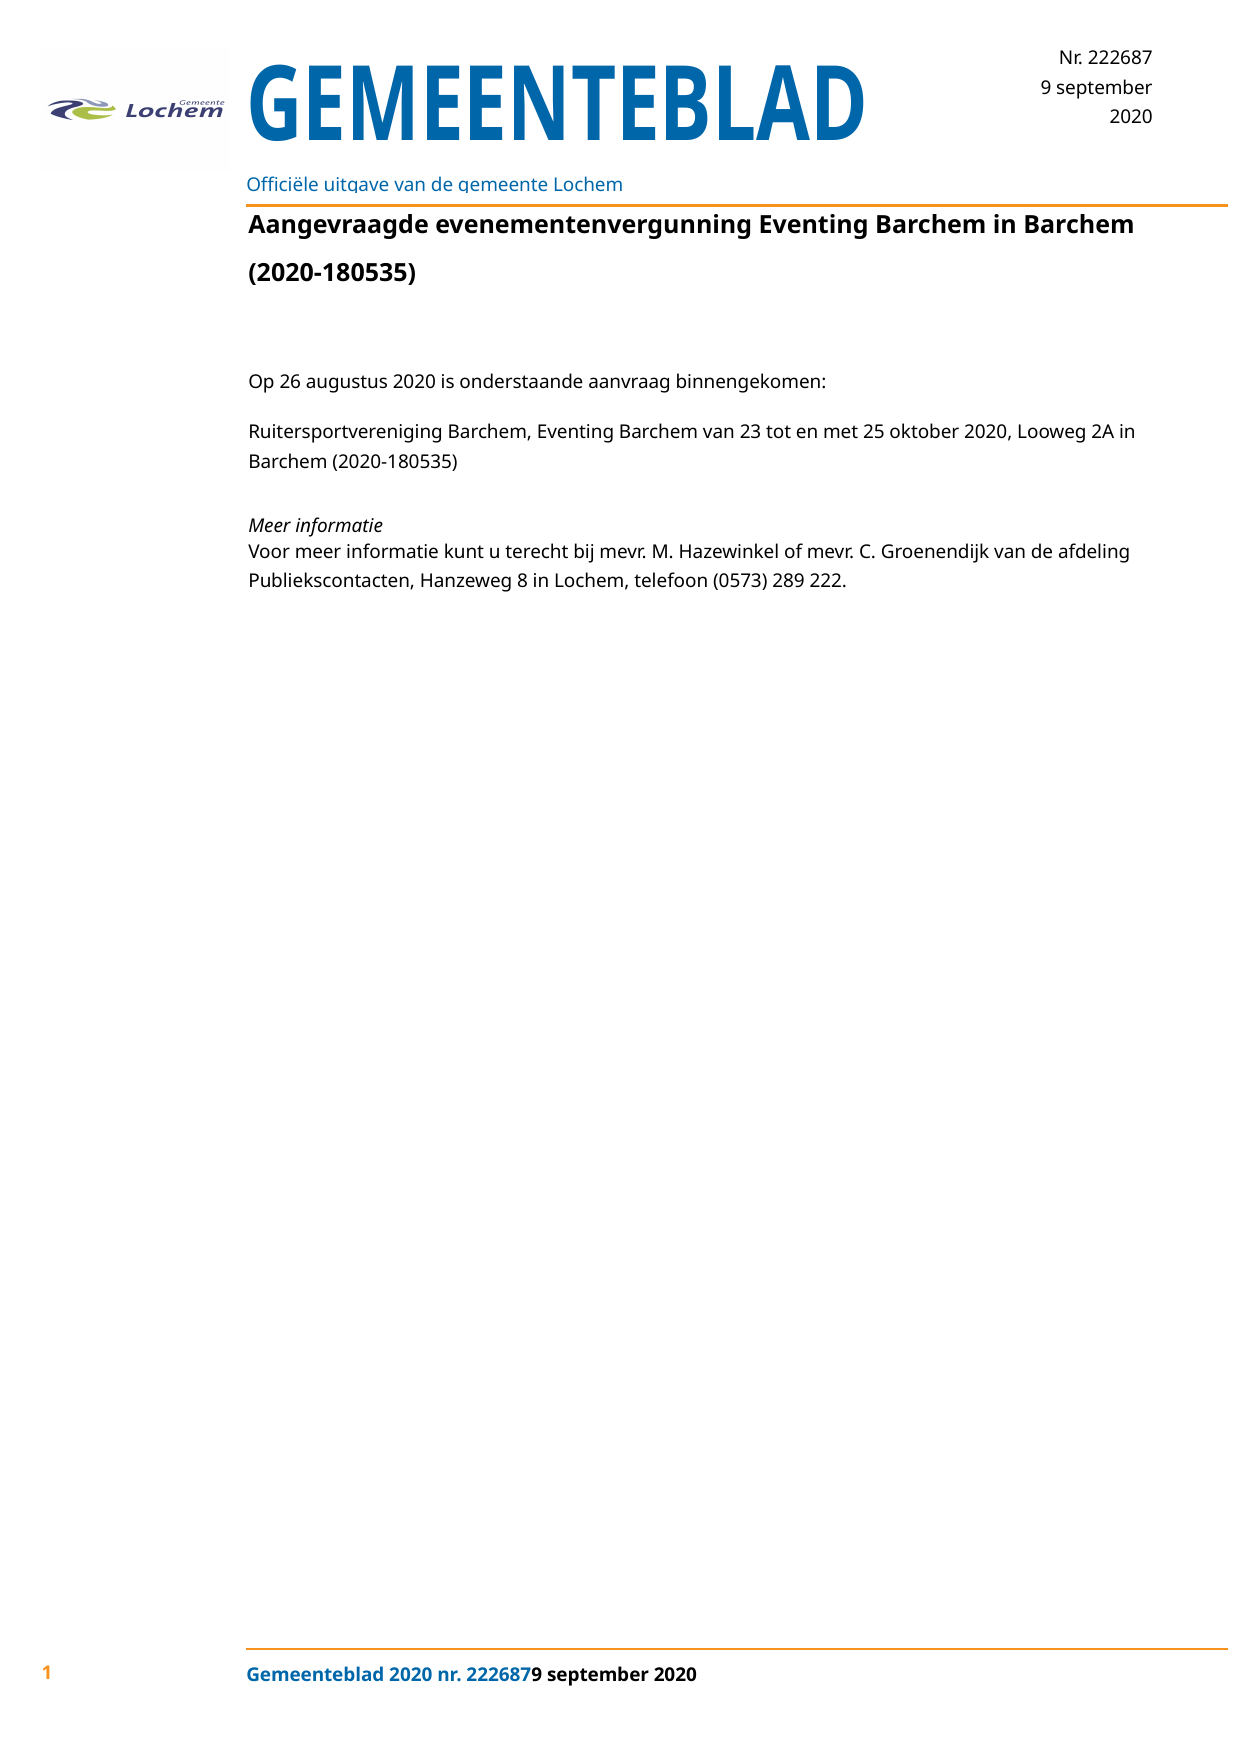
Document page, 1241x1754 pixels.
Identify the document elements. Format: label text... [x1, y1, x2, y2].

text Meer informatie [248, 512, 1152, 538]
text Ruitersportvereniging Barchem, Eventing Barchem van 23 tot en met 25 oktober 2020, Looweg 2A in Barchem (2020-180535) [248, 419, 1152, 474]
text Voor meer informatie kunt u terecht bij mevr. M. Hazewinkel of mevr. C. Groenendijk van de afdeling Publiekscontacten, Hanzeweg 8 in Lochem, telefoon (0573) 289 222. [248, 538, 1152, 593]
picture [41, 47, 231, 172]
text Aangevraagde evenementenvergunning Eventing Barchem in Barchem (2020-180535) [248, 207, 1152, 288]
text Op 26 augustus 2020 is onderstaande aanvraag binnengekomen: [248, 368, 1152, 394]
